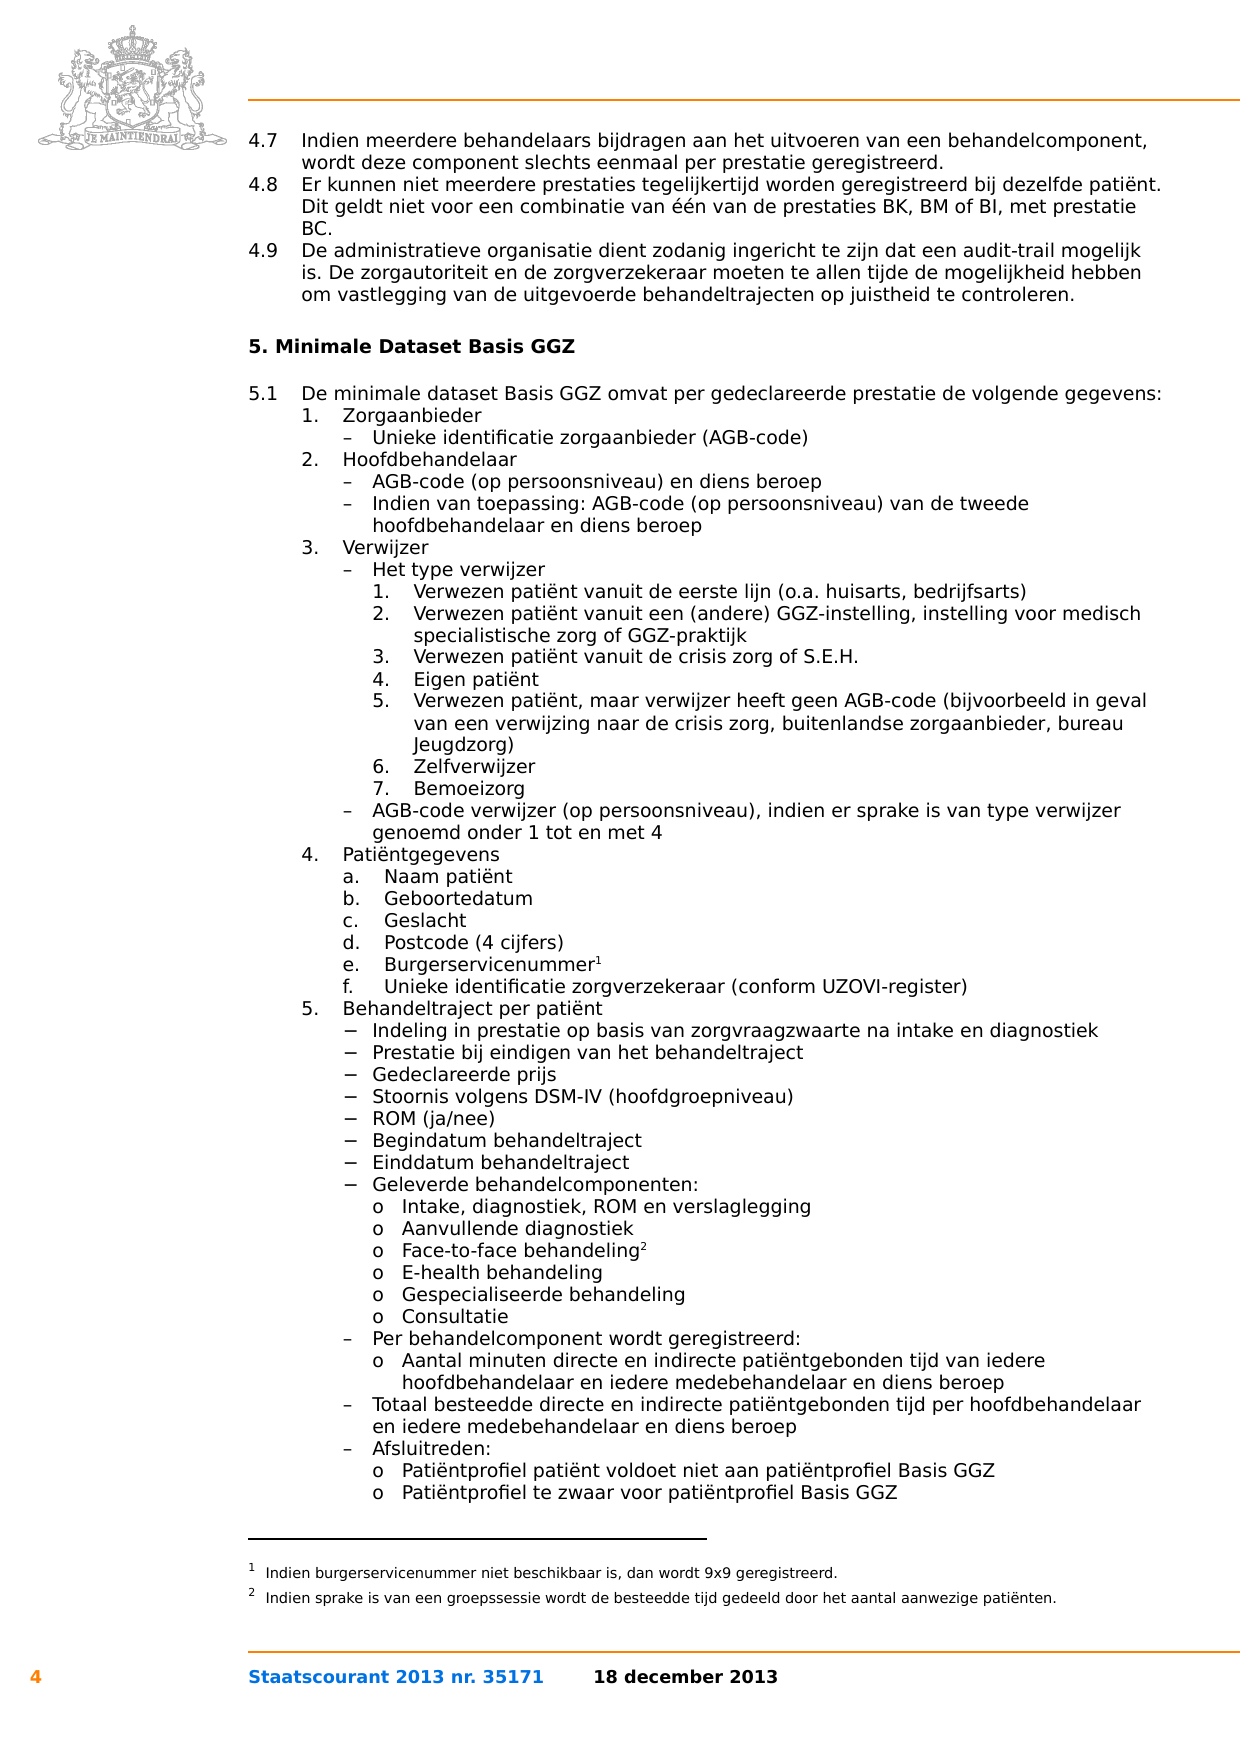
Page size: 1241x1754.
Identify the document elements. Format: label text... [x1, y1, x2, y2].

picture [38, 25, 227, 150]
text Indien sprake is van een groepssessie wordt de besteedde tijd gedeeld door het aantal aanwezige patiënten. [248, 1586, 1163, 1608]
text c. Geslacht [342, 910, 1163, 932]
text o Face-to-face behandeling [372, 1240, 1163, 1262]
text − Prestatie bij eindigen van het behandeltraject [343, 1042, 1163, 1064]
text o Gespecialiseerde behandeling [372, 1284, 1163, 1306]
text f. Unieke identificatie zorgverzekeraar (conform UZOVI-register) [342, 976, 1163, 998]
text − Einddatum behandeltraject [343, 1152, 1163, 1174]
text o Patiëntprofiel te zwaar voor patiëntprofiel Basis GGZ [372, 1482, 1163, 1504]
text e. Burgerservicenummer [342, 954, 1163, 976]
text – AGB-code verwijzer (op persoonsniveau), indien er sprake is van type verwijzer genoemd onder 1 tot en met 4 [343, 800, 1163, 844]
text − Gedeclareerde prijs [343, 1064, 1163, 1086]
text o Intake, diagnostiek, ROM en verslaglegging [372, 1196, 1163, 1218]
text – Totaal besteedde directe en indirecte patiëntgebonden tijd per hoofdbehandelaar en iedere medebehandelaar en diens beroep [343, 1394, 1163, 1438]
text 3. Verwezen patiënt vanuit de crisis zorg of S.E.H. [372, 646, 1163, 668]
text 4. Eigen patiënt [372, 668, 1163, 690]
text − Geleverde behandelcomponenten: [343, 1174, 1163, 1196]
text Indien burgerservicenummer niet beschikbaar is, dan wordt 9x9 geregistreerd. [248, 1561, 1163, 1583]
text – Per behandelcomponent wordt geregistreerd: [343, 1328, 1163, 1350]
text − Stoornis volgens DSM-IV (hoofdgroepniveau) [343, 1086, 1163, 1108]
text 1. Zorgaanbieder [301, 405, 1163, 427]
text 4. Patiëntgegevens [301, 844, 1163, 866]
text 7. Bemoeizorg [372, 778, 1163, 800]
text 1. Verwezen patiënt vanuit de eerste lijn (o.a. huisarts, bedrijfsarts) [372, 581, 1163, 602]
subtitle 5. Minimale Dataset Basis GGZ [248, 336, 1163, 358]
text 3. Verwijzer [301, 537, 1163, 558]
text 2. Verwezen patiënt vanuit een (andere) GGZ-instelling, instelling voor medisch specialistische zorg of GGZ-praktijk [372, 602, 1163, 646]
text − Indeling in prestatie op basis van zorgvraagzwaarte na intake en diagnostiek [343, 1020, 1163, 1042]
text − ROM (ja/nee) [343, 1108, 1163, 1130]
text b. Geboortedatum [342, 888, 1163, 910]
text 4.9 De administratieve organisatie dient zodanig ingericht te zijn dat een audit-trail mogelijk is. De zorgautoriteit en de zorgverzekeraar moeten te allen tijde de mogelijkheid hebben om vastlegging van de uitgevoerde behandeltrajecten op juistheid te controleren. [248, 240, 1163, 306]
text o Aantal minuten directe en indirecte patiëntgebonden tijd van iedere hoofdbehandelaar en iedere medebehandelaar en diens beroep [372, 1350, 1163, 1394]
text a. Naam patiënt [342, 866, 1163, 888]
text – Unieke identificatie zorgaanbieder (AGB-code) [343, 427, 1163, 449]
text 5. Verwezen patiënt, maar verwijzer heeft geen AGB-code (bijvoorbeeld in geval van een verwijzing naar de crisis zorg, buitenlandse zorgaanbieder, bureau Jeugdzorg) [372, 690, 1163, 756]
text 4.8 Er kunnen niet meerdere prestaties tegelijkertijd worden geregistreerd bij dezelfde patiënt. Dit geldt niet voor een combinatie van één van de prestaties BK, BM of BI, met prestatie BC. [248, 174, 1163, 240]
text 6. Zelfverwijzer [372, 756, 1163, 778]
text – AGB-code (op persoonsniveau) en diens beroep [343, 471, 1163, 493]
text o Consultatie [372, 1306, 1163, 1328]
text o E-health behandeling [372, 1262, 1163, 1284]
text o Aanvullende diagnostiek [372, 1218, 1163, 1240]
text − Begindatum behandeltraject [343, 1130, 1163, 1152]
text 5.1 De minimale dataset Basis GGZ omvat per gedeclareerde prestatie de volgende gegevens: [248, 383, 1163, 405]
text 4.7 Indien meerdere behandelaars bijdragen aan het uitvoeren van een behandelcomponent, wordt deze component slechts eenmaal per prestatie geregistreerd. [248, 130, 1163, 174]
text d. Postcode (4 cijfers) [342, 932, 1163, 954]
text 5. Behandeltraject per patiënt [301, 998, 1163, 1020]
text 2. Hoofdbehandelaar [301, 449, 1163, 471]
text – Afsluitreden: [343, 1438, 1163, 1460]
text – Indien van toepassing: AGB-code (op persoonsniveau) van de tweede hoofdbehandelaar en diens beroep [343, 493, 1163, 537]
text – Het type verwijzer [343, 558, 1163, 581]
text o Patiëntprofiel patiënt voldoet niet aan patiëntprofiel Basis GGZ [372, 1460, 1163, 1482]
